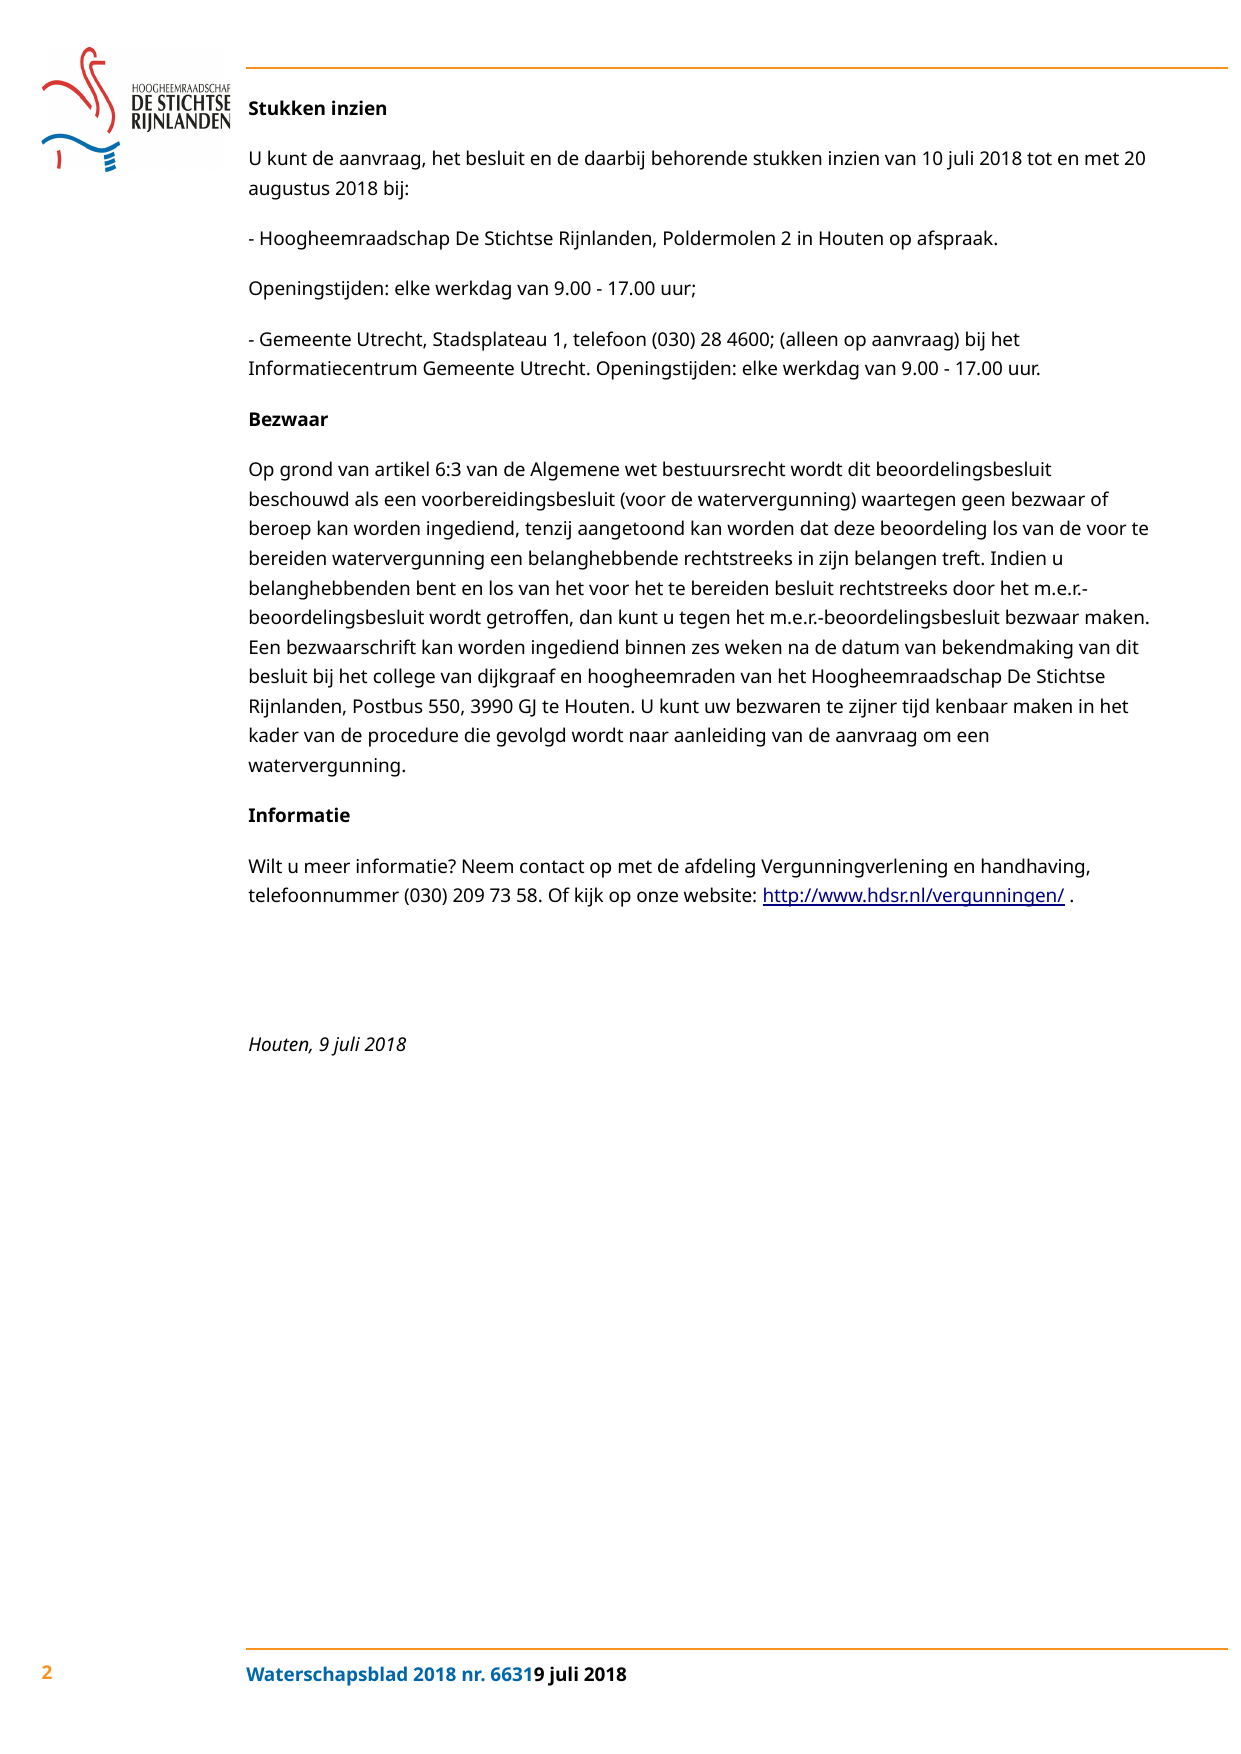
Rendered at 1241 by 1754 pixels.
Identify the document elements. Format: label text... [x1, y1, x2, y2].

text Stukken inzien [248, 95, 1152, 121]
text Informatie [248, 803, 1152, 828]
picture [41, 47, 231, 172]
text Bezwaar [248, 406, 1152, 432]
text - Hoogheemraadschap De Stichtse Rijnlanden, Poldermolen 2 in Houten op afspraak. [248, 225, 1152, 251]
text Houten, 9 juli 2018 [248, 1031, 1152, 1057]
text Wilt u meer informatie? Neem contact op met de afdeling Vergunningverlening en handhaving, telefoonnummer (030) 209 73 58. Of kijk op onze website: http://www.hdsr.nl/vergunningen/ . [248, 853, 1152, 908]
text - Gemeente Utrecht, Stadsplateau 1, telefoon (030) 28 4600; (alleen op aanvraag) bij het Informatiecentrum Gemeente Utrecht. Openingstijden: elke werkdag van 9.00 - 17.00 uur. [248, 326, 1152, 381]
text Openingstijden: elke werkdag van 9.00 - 17.00 uur; [248, 276, 1152, 301]
text U kunt de aanvraag, het besluit en de daarbij behorende stukken inzien van 10 juli 2018 tot en met 20 augustus 2018 bij: [248, 145, 1152, 201]
text Op grond van artikel 6:3 van de Algemene wet bestuursrecht wordt dit beoordelingsbesluit beschouwd als een voorbereidingsbesluit (voor de watervergunning) waartegen geen bezwaar of beroep kan worden ingediend, tenzij aangetoond kan worden dat deze beoordeling los van de voor te bereiden watervergunning een belanghebbende rechtstreeks in zijn belangen treft. Indien u belanghebbenden bent en los van het voor het te bereiden besluit rechtstreeks door het m.e.r.-beoordelingsbesluit wordt getroffen, dan kunt u tegen het m.e.r.-beoordelingsbesluit bezwaar maken. Een bezwaarschrift kan worden ingediend binnen zes weken na de datum van bekendmaking van dit besluit bij het college van dijkgraaf en hoogheemraden van het Hoogheemraadschap De Stichtse Rijnlanden, Postbus 550, 3990 GJ te Houten. U kunt uw bezwaren te zijner tijd kenbaar maken in het kader van de procedure die gevolgd wordt naar aanleiding van de aanvraag om een watervergunning. [248, 456, 1152, 778]
